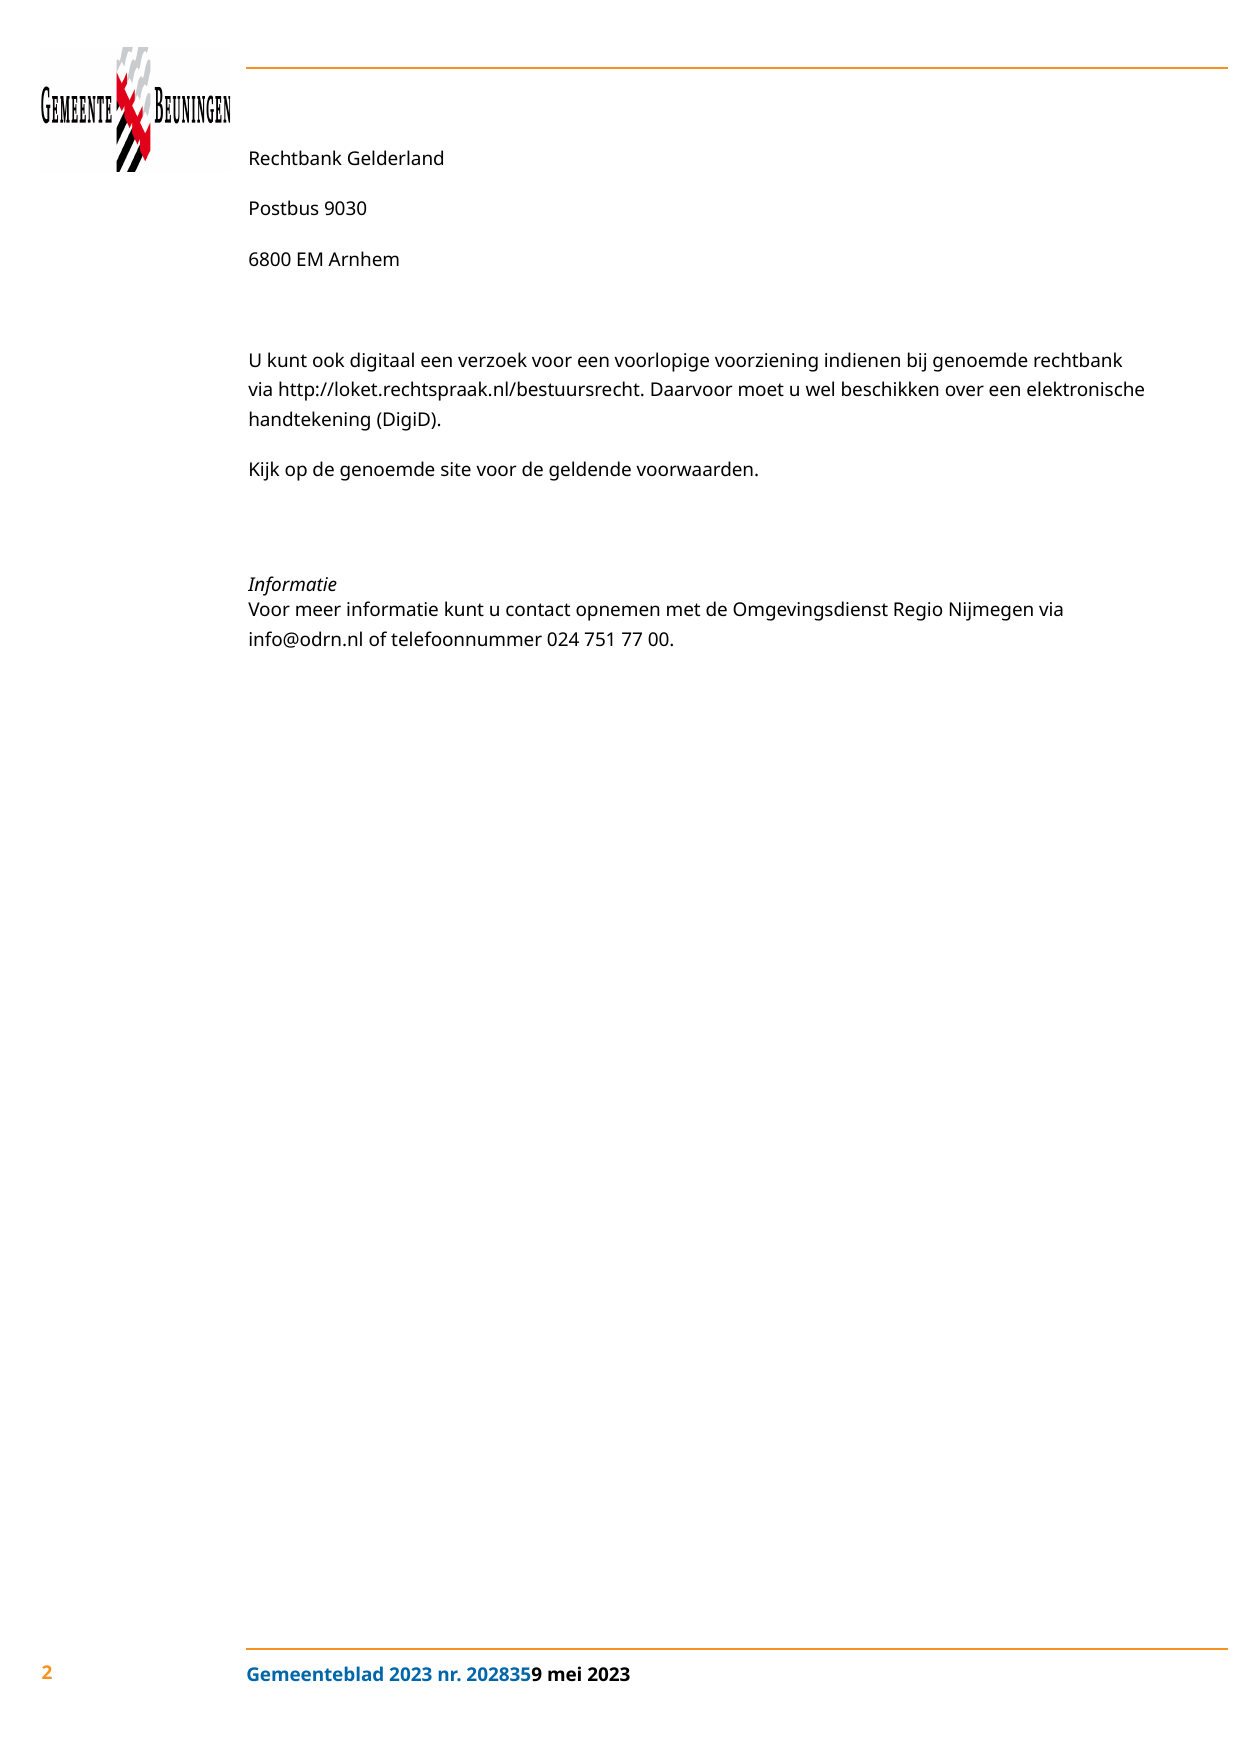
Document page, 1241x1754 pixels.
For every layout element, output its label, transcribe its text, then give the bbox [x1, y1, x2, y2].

text 6800 EM Arnhem [248, 246, 1152, 272]
picture [41, 47, 231, 172]
text Informatie [248, 571, 1152, 597]
text Rechtbank Gelderland [248, 145, 1152, 171]
text U kunt ook digitaal een verzoek voor een voorlopige voorziening indienen bij genoemde rechtbank via http://loket.rechtspraak.nl/bestuursrecht. Daarvoor moet u wel beschikken over een elektronische handtekening (DigiD). [248, 347, 1152, 432]
text Voor meer informatie kunt u contact opnemen met de Omgevingsdienst Regio Nijmegen via info@odrn.nl of telefoonnummer 024 751 77 00. [248, 597, 1152, 652]
text Kijk op de genoemde site voor de geldende voorwaarden. [248, 456, 1152, 482]
text Postbus 9030 [248, 196, 1152, 221]
